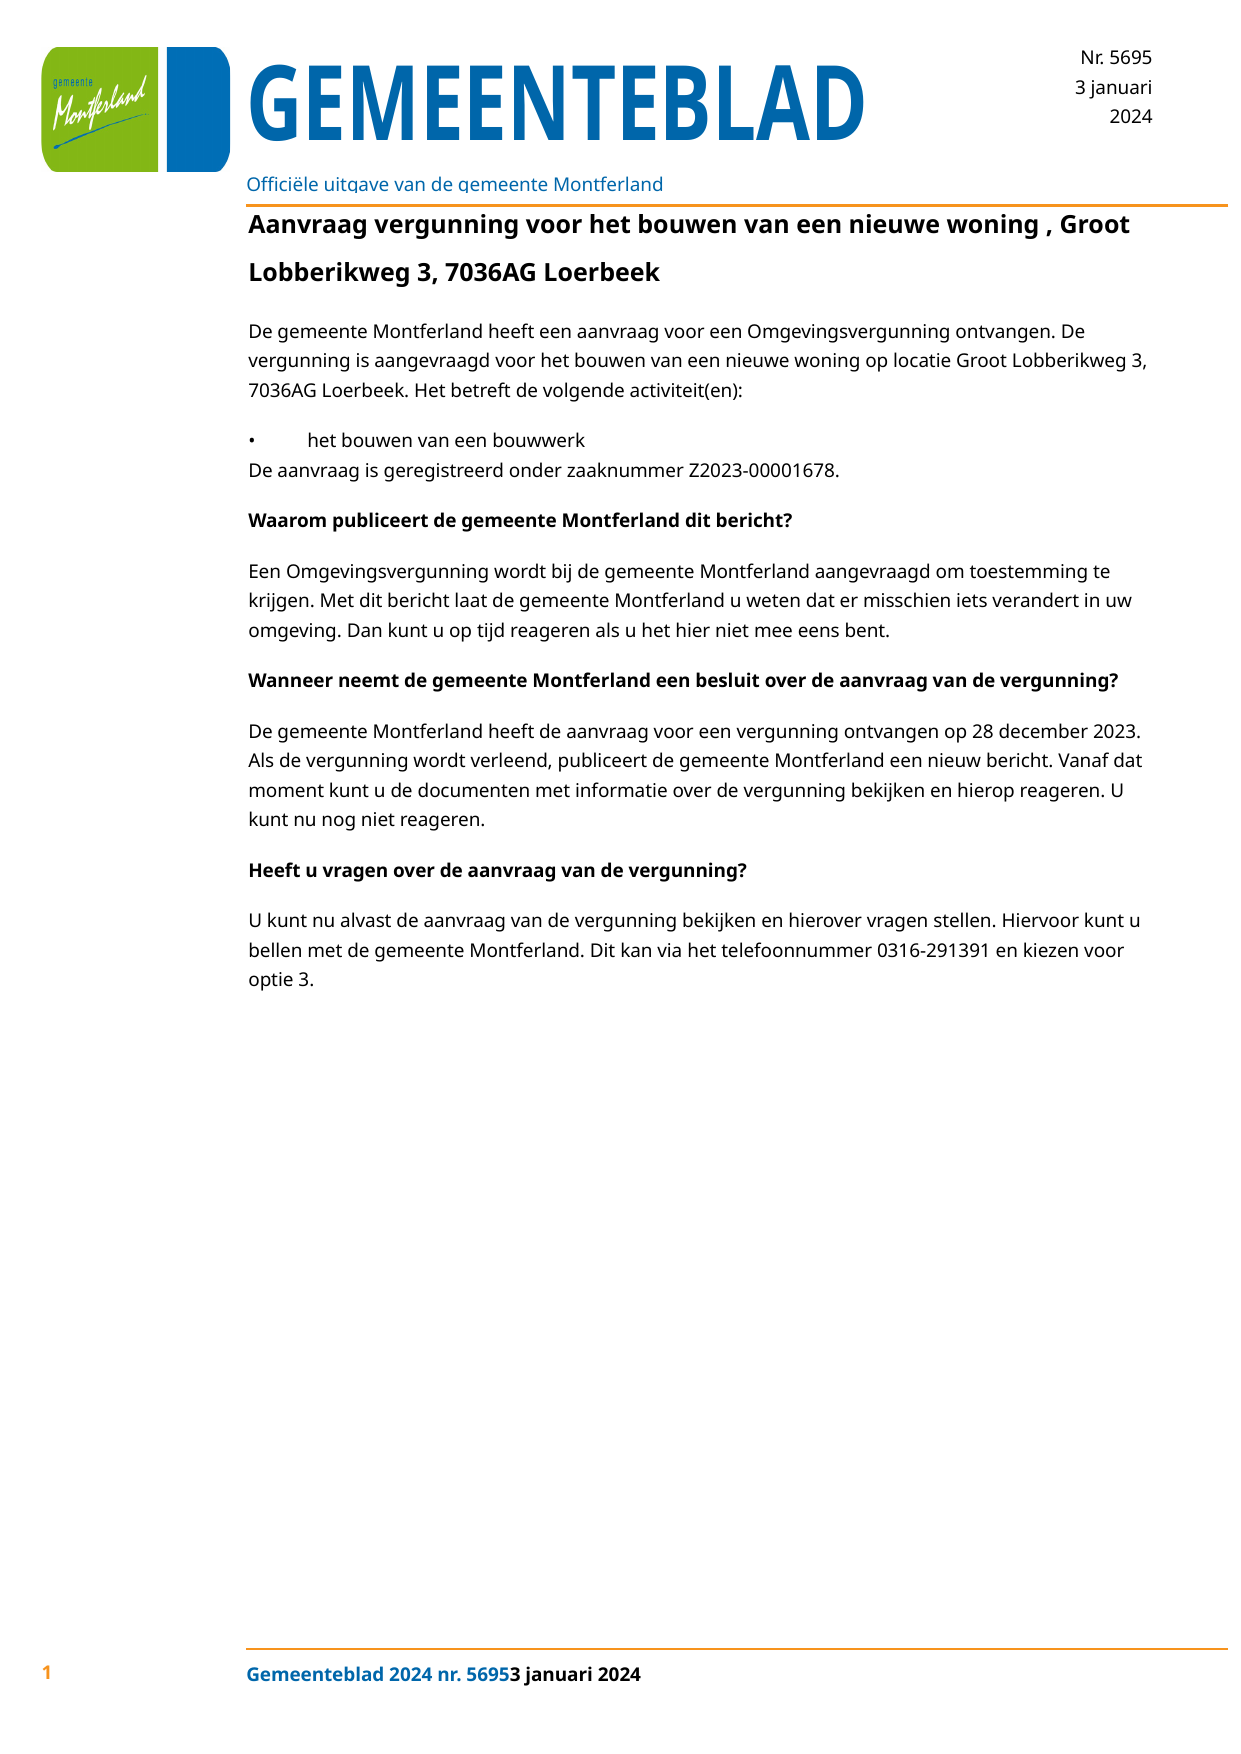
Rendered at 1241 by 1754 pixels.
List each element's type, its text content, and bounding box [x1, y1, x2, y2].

list het bouwen van een bouwwerk [248, 427, 1152, 453]
text Wanneer neemt de gemeente Montferland een besluit over de aanvraag van de vergunning? [248, 667, 1152, 693]
text Waarom publiceert de gemeente Montferland dit bericht? [248, 507, 1152, 533]
picture [41, 47, 231, 172]
text Aanvraag vergunning voor het bouwen van een nieuwe woning , Groot Lobberikweg 3, 7036AG Loerbeek [248, 207, 1152, 288]
text De gemeente Montferland heeft de aanvraag voor een vergunning ontvangen op 28 december 2023. Als de vergunning wordt verleend, publiceert de gemeente Montferland een nieuw bericht. Vanaf dat moment kunt u de documenten met informatie over de vergunning bekijken en hierop reageren. U kunt nu nog niet reageren. [248, 718, 1152, 832]
text De aanvraag is geregistreerd onder zaaknummer Z2023-00001678. [248, 457, 1152, 483]
text Een Omgevingsvergunning wordt bij de gemeente Montferland aangevraagd om toestemming te krijgen. Met dit bericht laat de gemeente Montferland u weten dat er misschien iets verandert in uw omgeving. Dan kunt u op tijd reageren als u het hier niet mee eens bent. [248, 558, 1152, 643]
text Heeft u vragen over de aanvraag van de vergunning? [248, 857, 1152, 883]
text De gemeente Montferland heeft een aanvraag voor een Omgevingsvergunning ontvangen. De vergunning is aangevraagd voor het bouwen van een nieuwe woning op locatie Groot Lobberikweg 3, 7036AG Loerbeek. Het betreft de volgende activiteit(en): [248, 318, 1152, 403]
text U kunt nu alvast de aanvraag van de vergunning bekijken en hierover vragen stellen. Hiervoor kunt u bellen met de gemeente Montferland. Dit kan via het telefoonnummer 0316-291391 en kiezen voor optie 3. [248, 907, 1152, 992]
